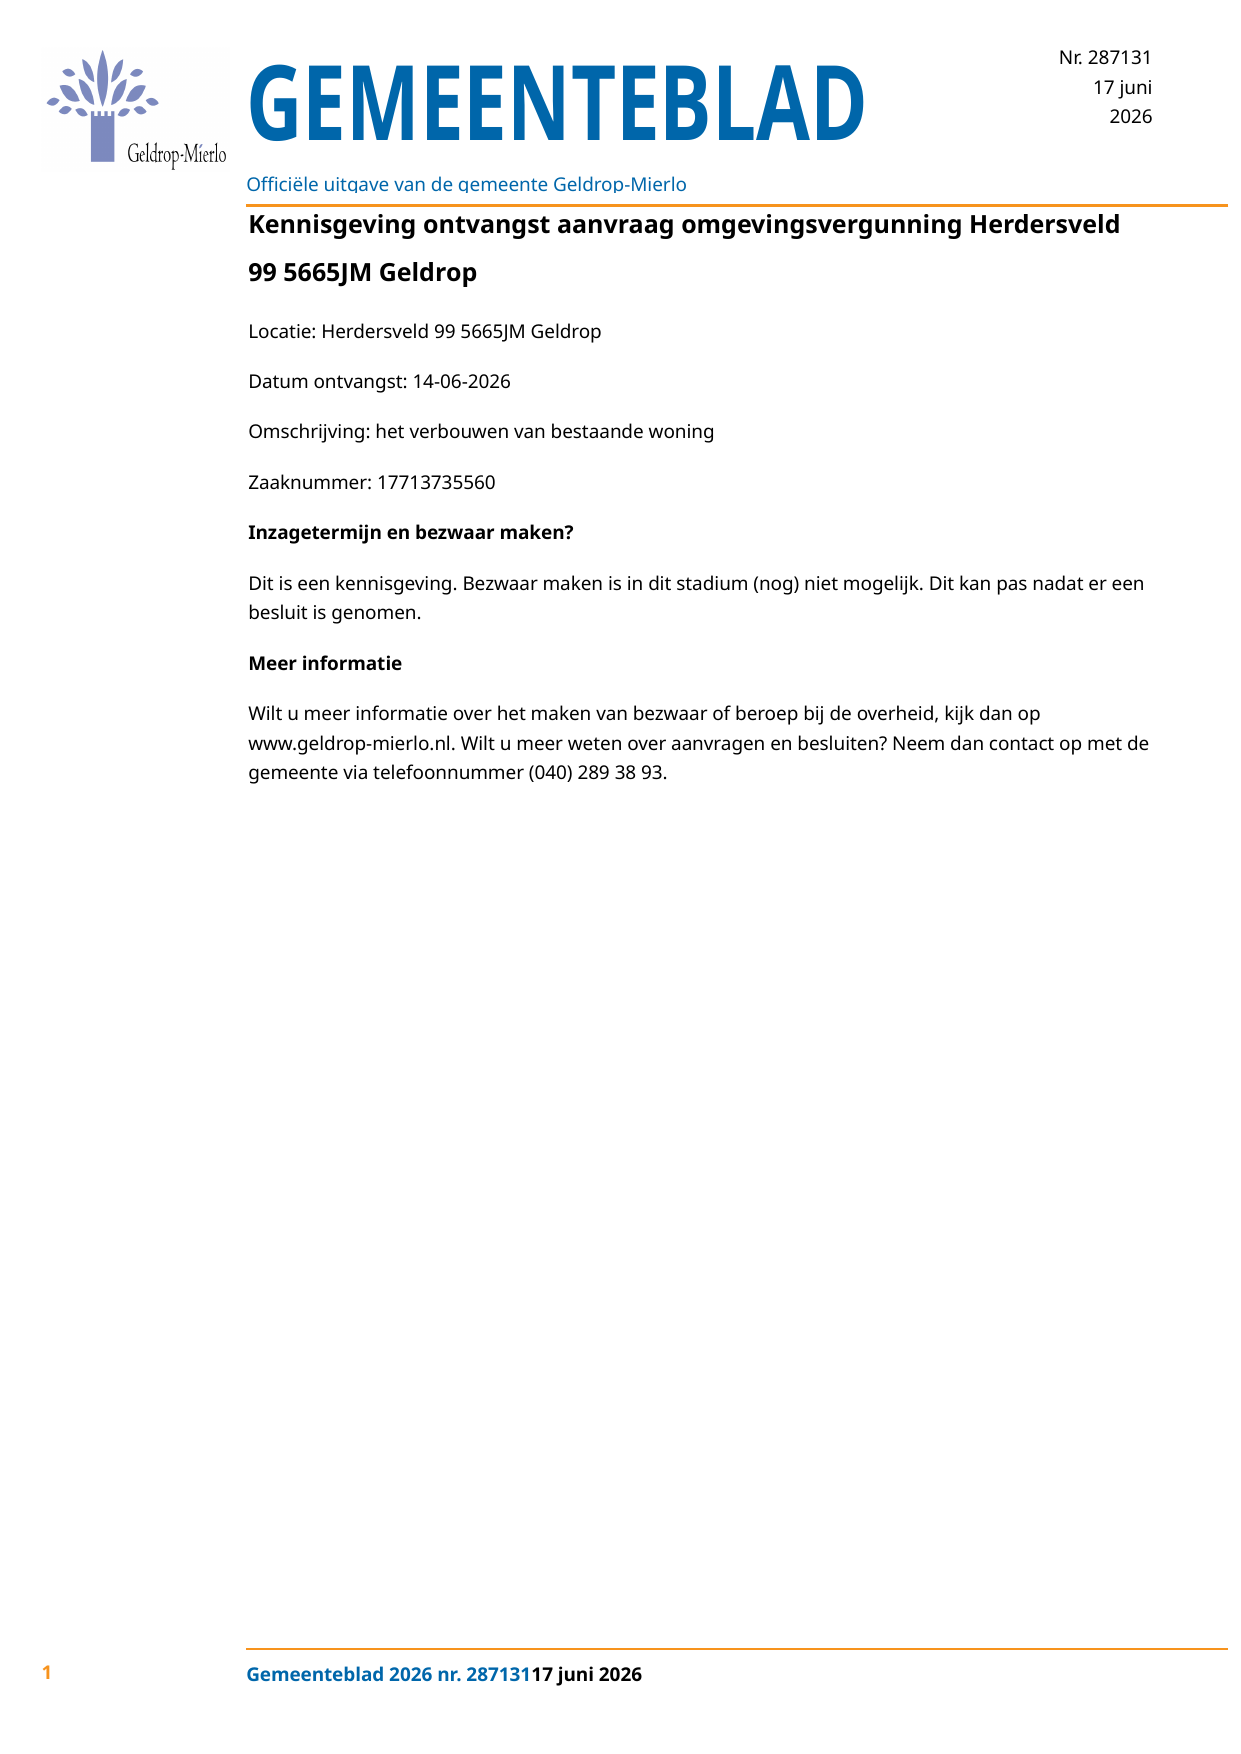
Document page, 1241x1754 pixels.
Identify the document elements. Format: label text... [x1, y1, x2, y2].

text Omschrijving: het verbouwen van bestaande woning [248, 419, 1152, 444]
text Datum ontvangst: 14-06-2026 [248, 368, 1152, 394]
text Meer informatie [248, 650, 1152, 676]
text Kennisgeving ontvangst aanvraag omgevingsvergunning Herdersveld 99 5665JM Geldrop [248, 207, 1152, 288]
text Zaaknummer: 17713735560 [248, 469, 1152, 495]
text Wilt u meer informatie over het maken van bezwaar of beroep bij de overheid, kijk dan op www.geldrop-mierlo.nl. Wilt u meer weten over aanvragen en besluiten? Neem dan contact op met de gemeente via telefoonnummer (040) 289 38 93. [248, 700, 1152, 785]
text Dit is een kennisgeving. Bezwaar maken is in dit stadium (nog) niet mogelijk. Dit kan pas nadat er een besluit is genomen. [248, 570, 1152, 625]
text Inzagetermijn en bezwaar maken? [248, 519, 1152, 545]
text Locatie: Herdersveld 99 5665JM Geldrop [248, 318, 1152, 344]
picture [41, 47, 231, 172]
